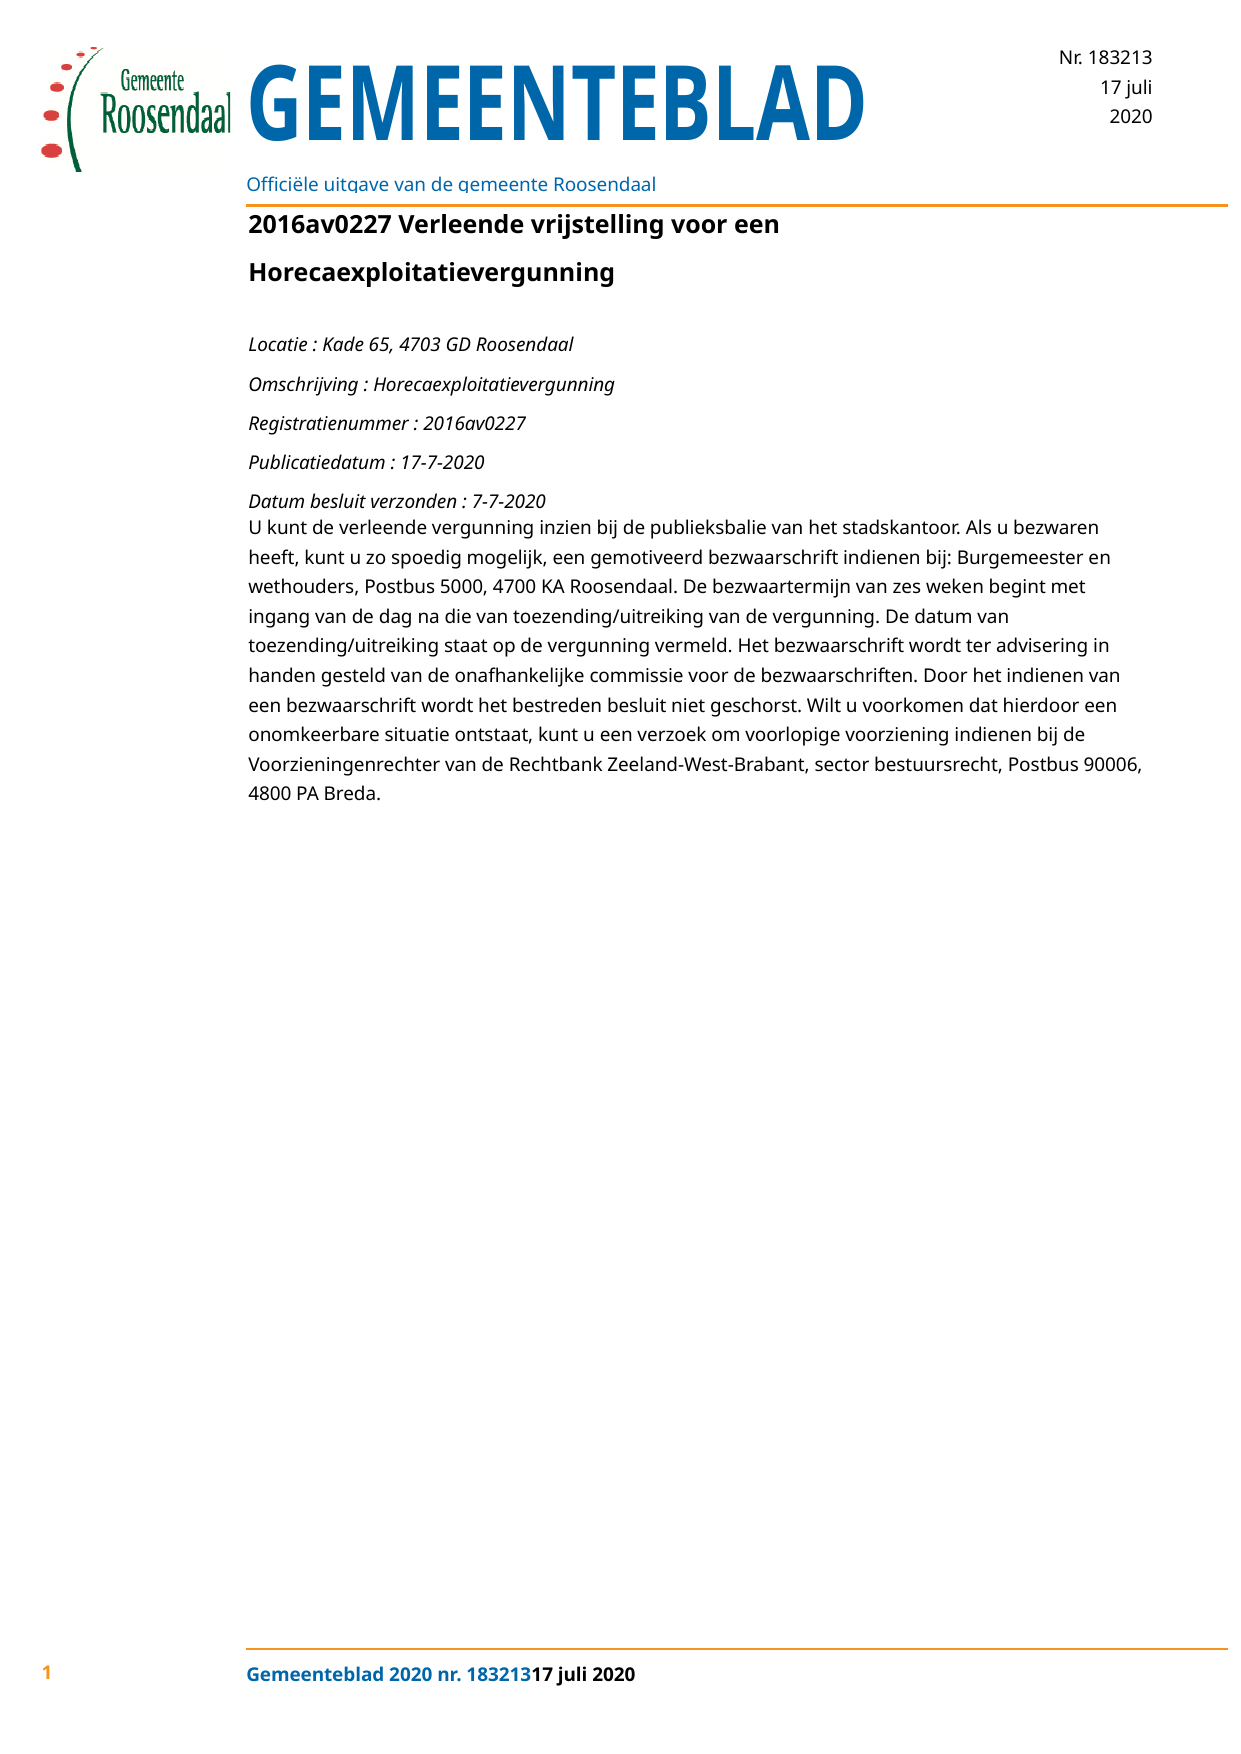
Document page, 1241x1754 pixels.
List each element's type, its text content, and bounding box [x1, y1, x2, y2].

text Locatie : Kade 65, 4703 GD Roosendaal [248, 331, 1152, 357]
text Registratienummer : 2016av0227 [248, 410, 1152, 436]
text 2016av0227 Verleende vrijstelling voor een Horecaexploitatievergunning [248, 207, 1152, 288]
text U kunt de verleende vergunning inzien bij de publieksbalie van het stadskantoor. Als u bezwaren heeft, kunt u zo spoedig mogelijk, een gemotiveerd bezwaarschrift indienen bij: Burgemeester en wethouders, Postbus 5000, 4700 KA Roosendaal. De bezwaartermijn van zes weken begint met ingang van de dag na die van toezending/uitreiking van de vergunning. De datum van toezending/uitreiking staat op de vergunning vermeld. Het bezwaarschrift wordt ter advisering in handen gesteld van de onafhankelijke commissie voor de bezwaarschriften. Door het indienen van een bezwaarschrift wordt het bestreden besluit niet geschorst. Wilt u voorkomen dat hierdoor een onomkeerbare situatie ontstaat, kunt u een verzoek om voorlopige voorziening indienen bij de Voorzieningenrechter van de Rechtbank Zeeland-West-Brabant, sector bestuursrecht, Postbus 90006, 4800 PA Breda. [248, 514, 1152, 806]
text Publicatiedatum : 17-7-2020 [248, 449, 1152, 475]
text Datum besluit verzonden : 7-7-2020 [248, 488, 1152, 514]
text Omschrijving : Horecaexploitatievergunning [248, 371, 1152, 396]
picture [41, 47, 231, 172]
